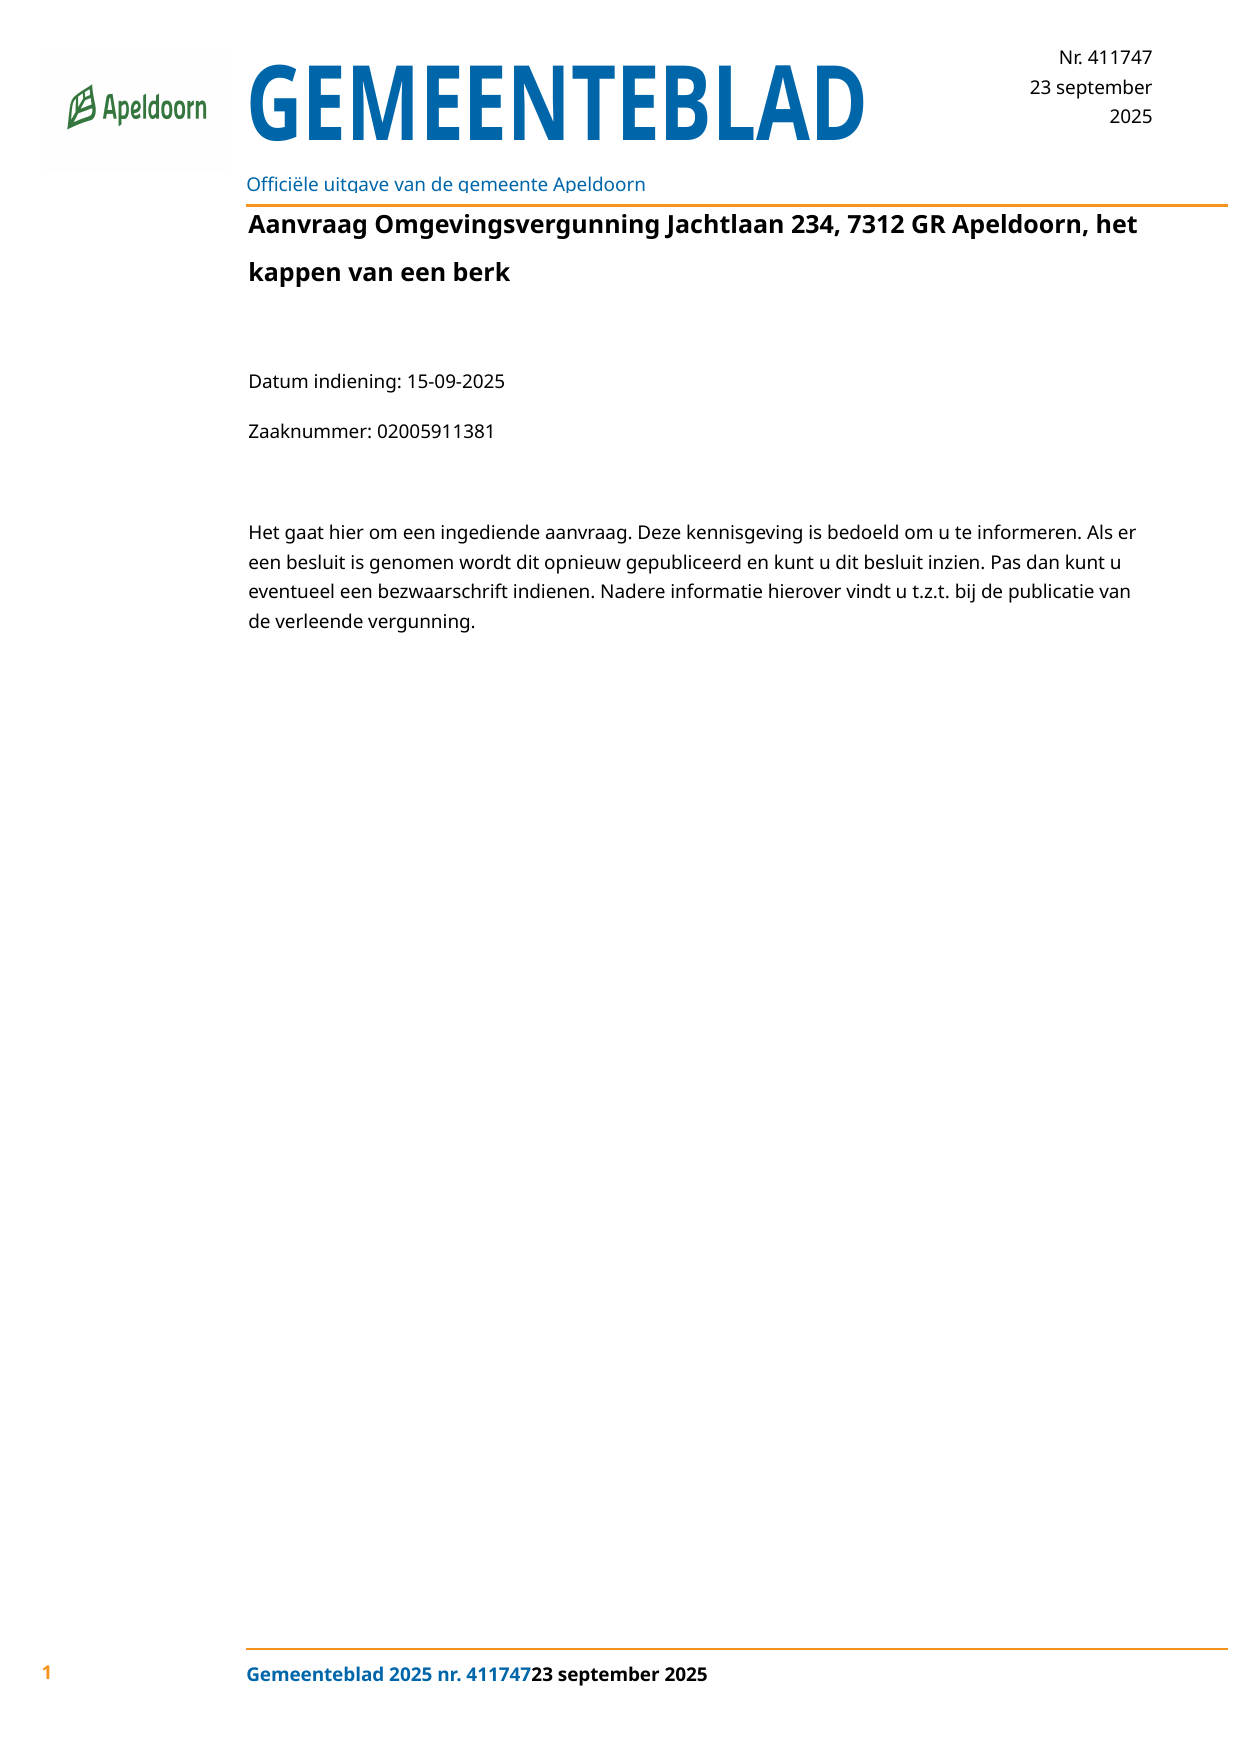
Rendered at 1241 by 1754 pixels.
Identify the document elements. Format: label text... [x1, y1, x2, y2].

text Zaaknummer: 02005911381 [248, 419, 1152, 444]
text Datum indiening: 15-09-2025 [248, 368, 1152, 394]
text Het gaat hier om een ingediende aanvraag. Deze kennisgeving is bedoeld om u te informeren. Als er een besluit is genomen wordt dit opnieuw gepubliceerd en kunt u dit besluit inzien. Pas dan kunt u eventueel een bezwaarschrift indienen. Nadere informatie hierover vindt u t.z.t. bij de publicatie van de verleende vergunning. [248, 519, 1152, 634]
text Aanvraag Omgevingsvergunning Jachtlaan 234, 7312 GR Apeldoorn, het kappen van een berk [248, 207, 1152, 288]
picture [41, 47, 231, 172]
